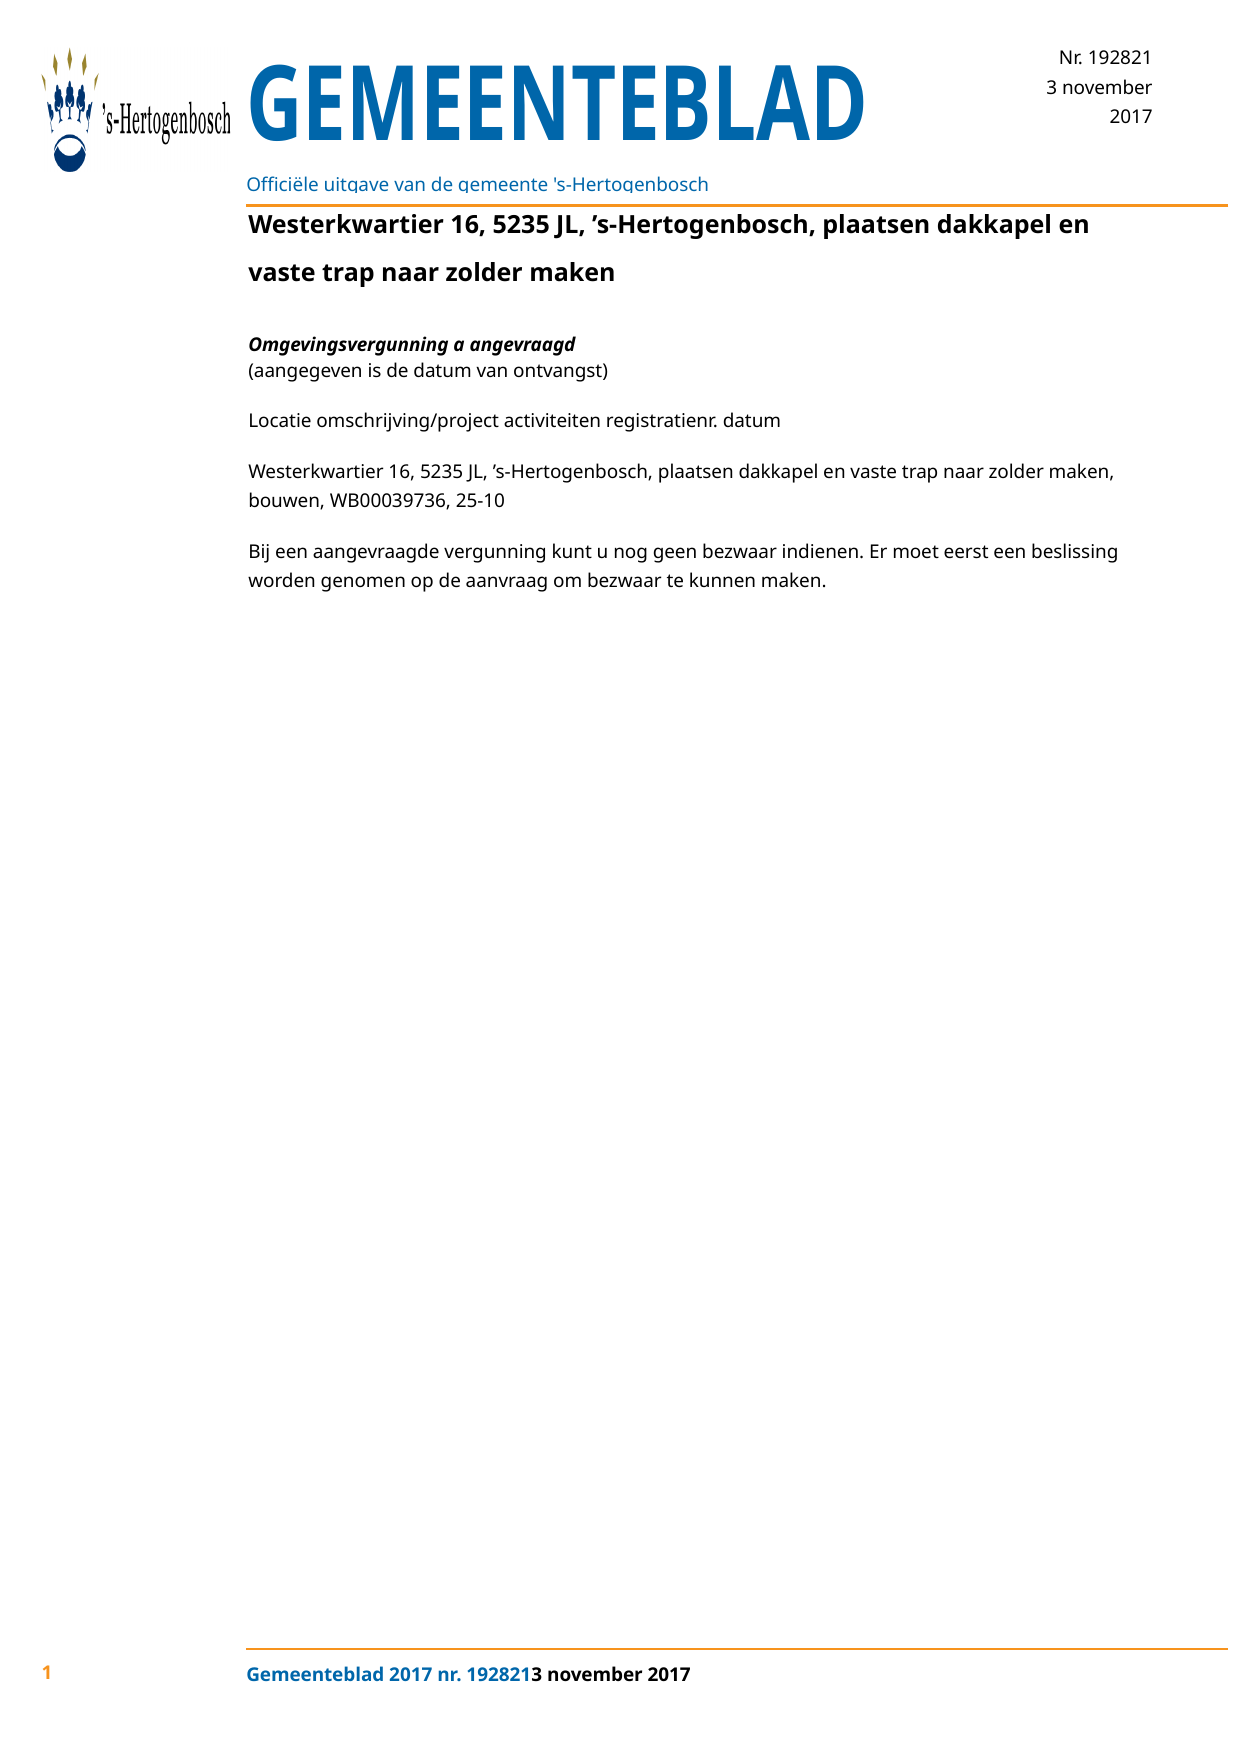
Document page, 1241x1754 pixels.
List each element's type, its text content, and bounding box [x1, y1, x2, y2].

text Locatie omschrijving/project activiteiten registratienr. datum [248, 408, 1152, 433]
text Westerkwartier 16, 5235 JL, ’s-Hertogenbosch, plaatsen dakkapel en vaste trap naar zolder maken, bouwen, WB00039736, 25-10 [248, 458, 1152, 513]
text Omgevingsvergunning a angevraagd [248, 331, 1152, 357]
text Bij een aangevraagde vergunning kunt u nog geen bezwaar indienen. Er moet eerst een beslissing worden genomen op de aanvraag om bezwaar te kunnen maken. [248, 538, 1152, 593]
text (aangegeven is de datum van ontvangst) [248, 357, 1152, 383]
picture [41, 47, 231, 172]
text Westerkwartier 16, 5235 JL, ’s-Hertogenbosch, plaatsen dakkapel en vaste trap naar zolder maken [248, 207, 1152, 288]
